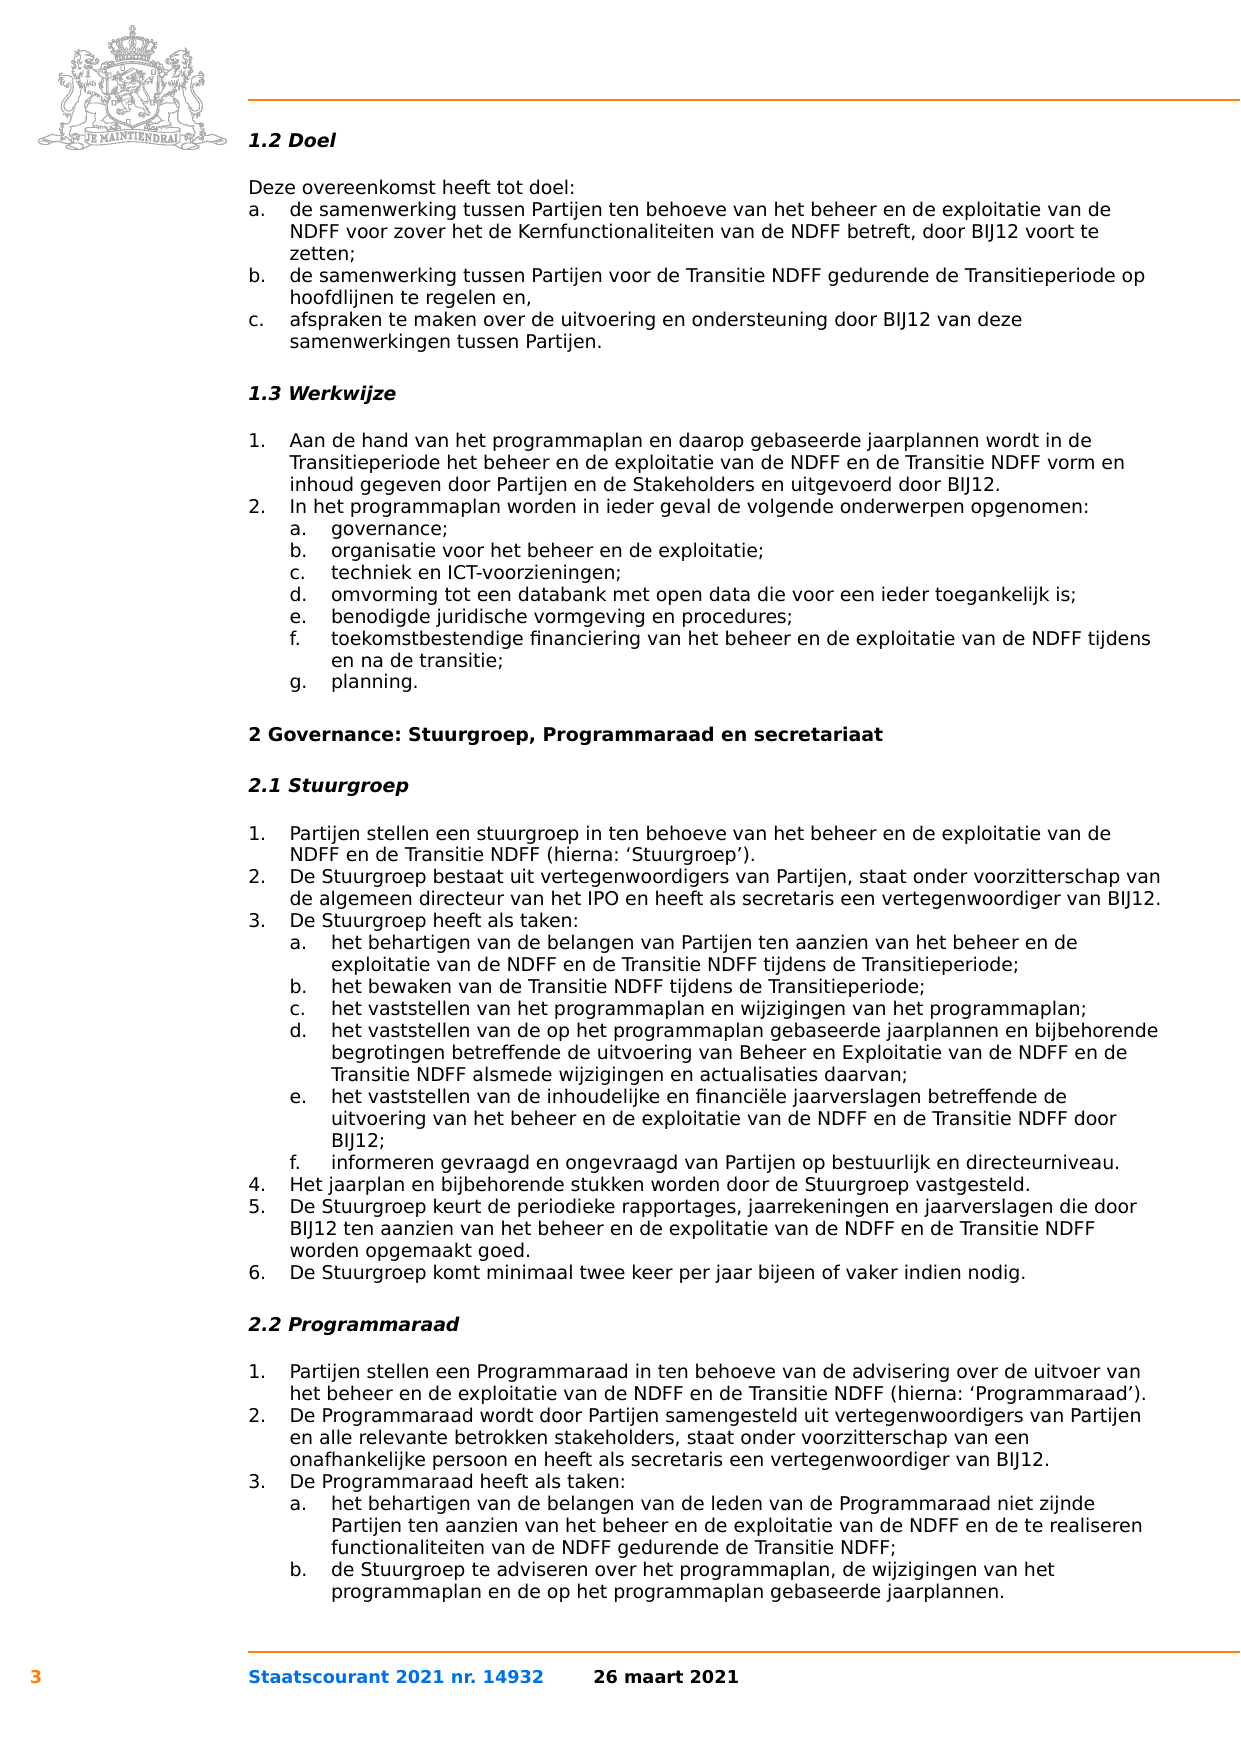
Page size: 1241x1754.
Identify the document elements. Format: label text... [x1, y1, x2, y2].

text 2. In het programmaplan worden in ieder geval de volgende onderwerpen opgenomen: [248, 496, 1163, 518]
text b. de samenwerking tussen Partijen voor de Transitie NDFF gedurende de Transitieperiode op hoofdlijnen te regelen en, [248, 265, 1163, 309]
text 2. De Stuurgroep bestaat uit vertegenwoordigers van Partijen, staat onder voorzitterschap van de algemeen directeur van het IPO en heeft als secretaris een vertegenwoordiger van BIJ12. [248, 866, 1163, 910]
text 5. De Stuurgroep keurt de periodieke rapportages, jaarrekeningen en jaarverslagen die door BIJ12 ten aanzien van het beheer en de expolitatie van de NDFF en de Transitie NDFF worden opgemaakt goed. [248, 1196, 1163, 1262]
text b. organisatie voor het beheer en de exploitatie; [289, 539, 1163, 562]
text 4. Het jaarplan en bijbehorende stukken worden door de Stuurgroep vastgesteld. [248, 1174, 1163, 1196]
text a. governance; [289, 518, 1163, 539]
subtitle 2 Governance: Stuurgroep, Programmaraad en secretariaat [248, 723, 1163, 745]
text 6. De Stuurgroep komt minimaal twee keer per jaar bijeen of vaker indien nodig. [248, 1262, 1163, 1284]
text 1. Partijen stellen een Programmaraad in ten behoeve van de advisering over de uitvoer van het beheer en de exploitatie van de NDFF en de Transitie NDFF (hierna: ‘Programmaraad’). [248, 1361, 1163, 1405]
text 1. Partijen stellen een stuurgroep in ten behoeve van het beheer en de exploitatie van de NDFF en de Transitie NDFF (hierna: ‘Stuurgroep’). [248, 822, 1163, 866]
text 1. Aan de hand van het programmaplan en daarop gebaseerde jaarplannen wordt in de Transitieperiode het beheer en de exploitatie van de NDFF en de Transitie NDFF vorm en inhoud gegeven door Partijen en de Stakeholders en uitgevoerd door BIJ12. [248, 430, 1163, 496]
text a. het behartigen van de belangen van Partijen ten aanzien van het beheer en de exploitatie van de NDFF en de Transitie NDFF tijdens de Transitieperiode; [289, 932, 1163, 976]
text a. de samenwerking tussen Partijen ten behoeve van het beheer en de exploitatie van de NDFF voor zover het de Kernfunctionaliteiten van de NDFF betreft, door BIJ12 voort te zetten; [248, 199, 1163, 265]
text g. planning. [289, 671, 1163, 693]
subtitle 1.2 Doel [248, 130, 1163, 152]
text c. het vaststellen van het programmaplan en wijzigingen van het programmaplan; [289, 998, 1163, 1020]
text c. techniek en ICT-voorzieningen; [289, 562, 1163, 583]
text Deze overeenkomst heeft tot doel: [248, 177, 1163, 199]
text b. het bewaken van de Transitie NDFF tijdens de Transitieperiode; [289, 976, 1163, 998]
text d. het vaststellen van de op het programmaplan gebaseerde jaarplannen en bijbehorende begrotingen betreffende de uitvoering van Beheer en Exploitatie van de NDFF en de Transitie NDFF alsmede wijzigingen en actualisaties daarvan; [289, 1020, 1163, 1086]
text f. informeren gevraagd en ongevraagd van Partijen op bestuurlijk en directeurniveau. [289, 1152, 1163, 1174]
text 3. De Stuurgroep heeft als taken: [248, 910, 1163, 932]
text f. toekomstbestendige financiering van het beheer en de exploitatie van de NDFF tijdens en na de transitie; [289, 627, 1163, 671]
subtitle 1.3 Werkwijze [248, 383, 1163, 405]
text a. het behartigen van de belangen van de leden van de Programmaraad niet zijnde Partijen ten aanzien van het beheer en de exploitatie van de NDFF en de te realiseren functionaliteiten van de NDFF gedurende de Transitie NDFF; [289, 1493, 1163, 1559]
text 2. De Programmaraad wordt door Partijen samengesteld uit vertegenwoordigers van Partijen en alle relevante betrokken stakeholders, staat onder voorzitterschap van een onafhankelijke persoon en heeft als secretaris een vertegenwoordiger van BIJ12. [248, 1405, 1163, 1471]
subtitle 2.1 Stuurgroep [248, 775, 1163, 797]
text b. de Stuurgroep te adviseren over het programmaplan, de wijzigingen van het programmaplan en de op het programmaplan gebaseerde jaarplannen. [289, 1559, 1163, 1603]
text c. afspraken te maken over de uitvoering en ondersteuning door BIJ12 van deze samenwerkingen tussen Partijen. [248, 309, 1163, 353]
subtitle 2.2 Programmaraad [248, 1314, 1163, 1336]
text d. omvorming tot een databank met open data die voor een ieder toegankelijk is; [289, 583, 1163, 606]
text e. benodigde juridische vormgeving en procedures; [289, 606, 1163, 627]
text e. het vaststellen van de inhoudelijke en financiële jaarverslagen betreffende de uitvoering van het beheer en de exploitatie van de NDFF en de Transitie NDFF door BIJ12; [289, 1086, 1163, 1152]
picture [38, 25, 227, 150]
text 3. De Programmaraad heeft als taken: [248, 1471, 1163, 1493]
